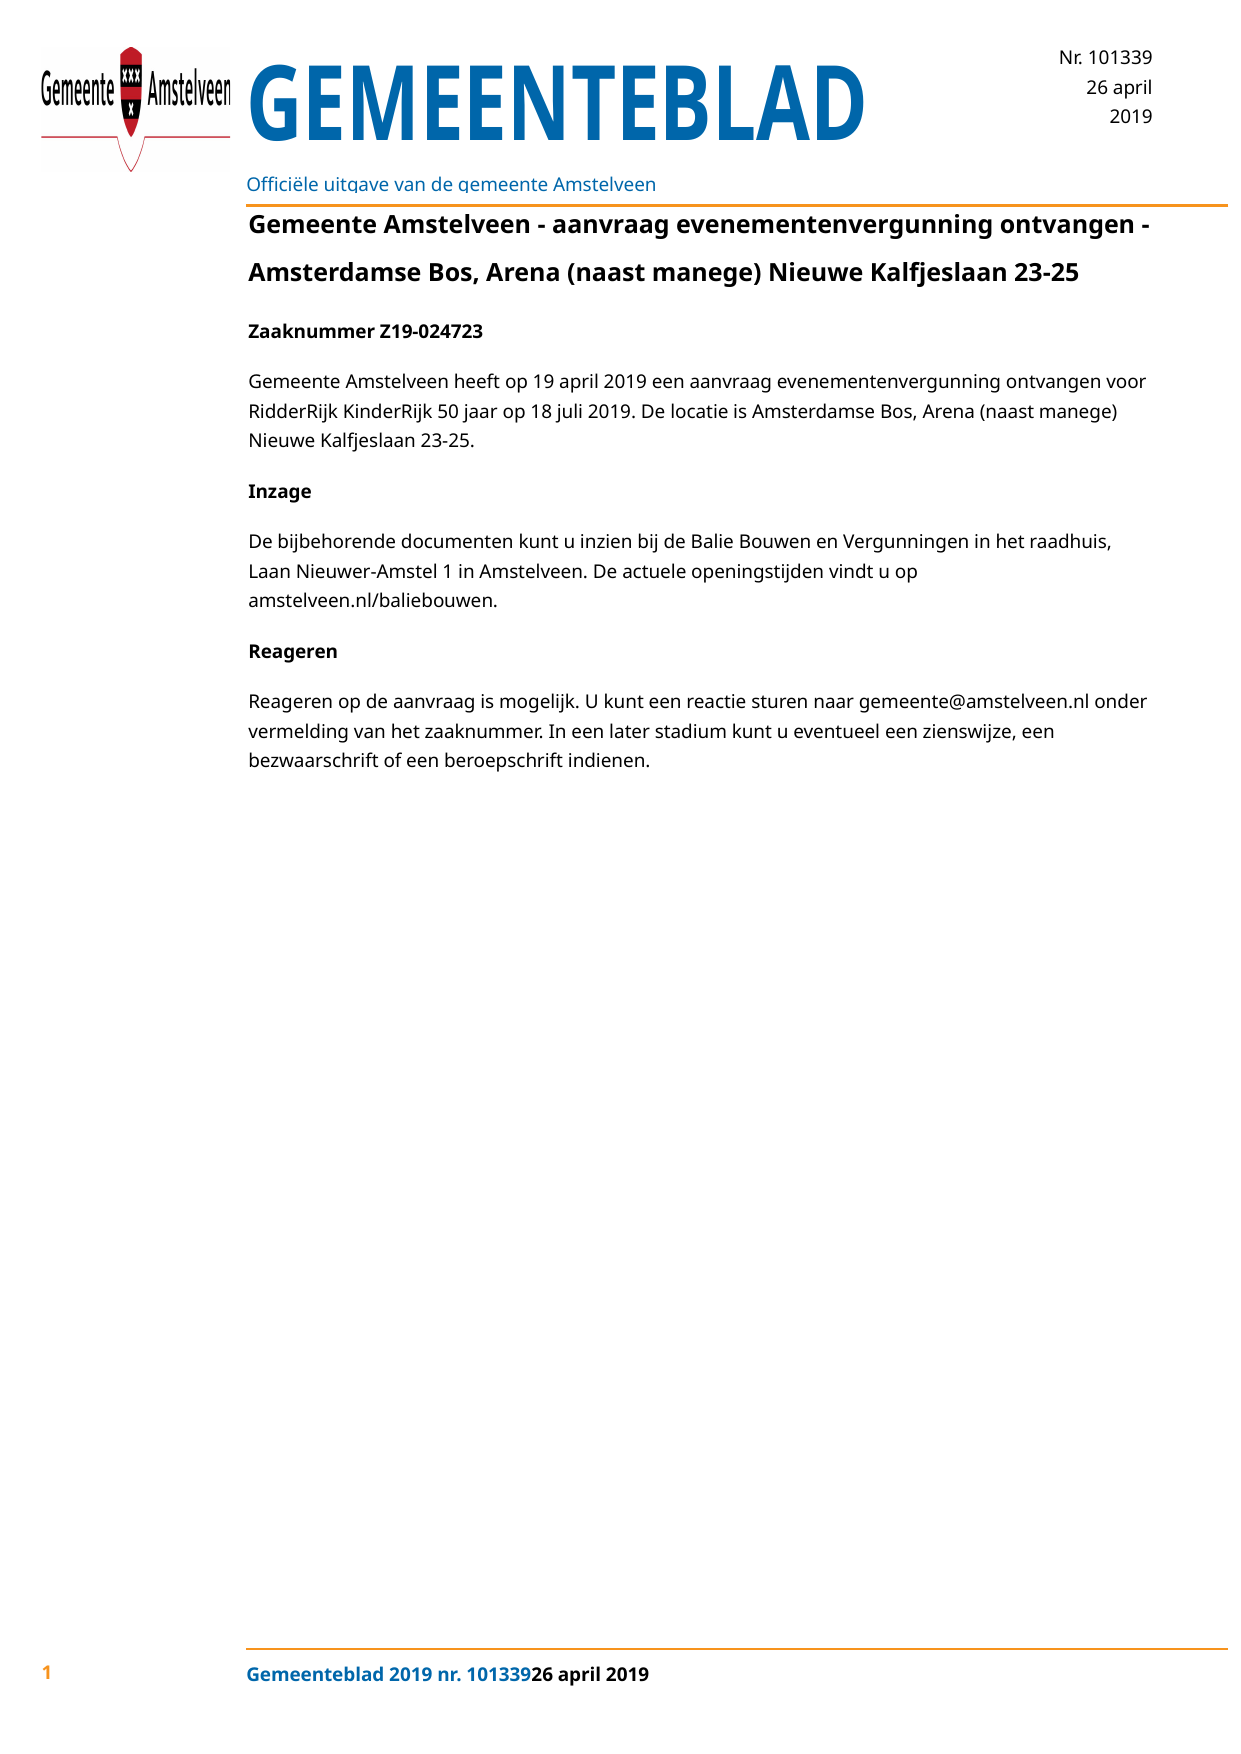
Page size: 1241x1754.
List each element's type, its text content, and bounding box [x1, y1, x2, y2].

text Gemeente Amstelveen heeft op 19 april 2019 een aanvraag evenementenvergunning ontvangen voor RidderRijk KinderRijk 50 jaar op 18 juli 2019. De locatie is Amsterdamse Bos, Arena (naast manege) Nieuwe Kalfjeslaan 23-25. [248, 368, 1152, 453]
text Zaaknummer Z19-024723 [248, 318, 1152, 344]
text Reageren [248, 638, 1152, 664]
text De bijbehorende documenten kunt u inzien bij de Balie Bouwen en Vergunningen in het raadhuis, Laan Nieuwer-Amstel 1 in Amstelveen. De actuele openingstijden vindt u op amstelveen.nl/baliebouwen. [248, 528, 1152, 613]
picture [41, 47, 231, 172]
text Reageren op de aanvraag is mogelijk. U kunt een reactie sturen naar gemeente@amstelveen.nl onder vermelding van het zaaknummer. In een later stadium kunt u eventueel een zienswijze, een bezwaarschrift of een beroepschrift indienen. [248, 688, 1152, 773]
text Inzage [248, 478, 1152, 504]
text Gemeente Amstelveen - aanvraag evenementenvergunning ontvangen - Amsterdamse Bos, Arena (naast manege) Nieuwe Kalfjeslaan 23-25 [248, 207, 1152, 288]
